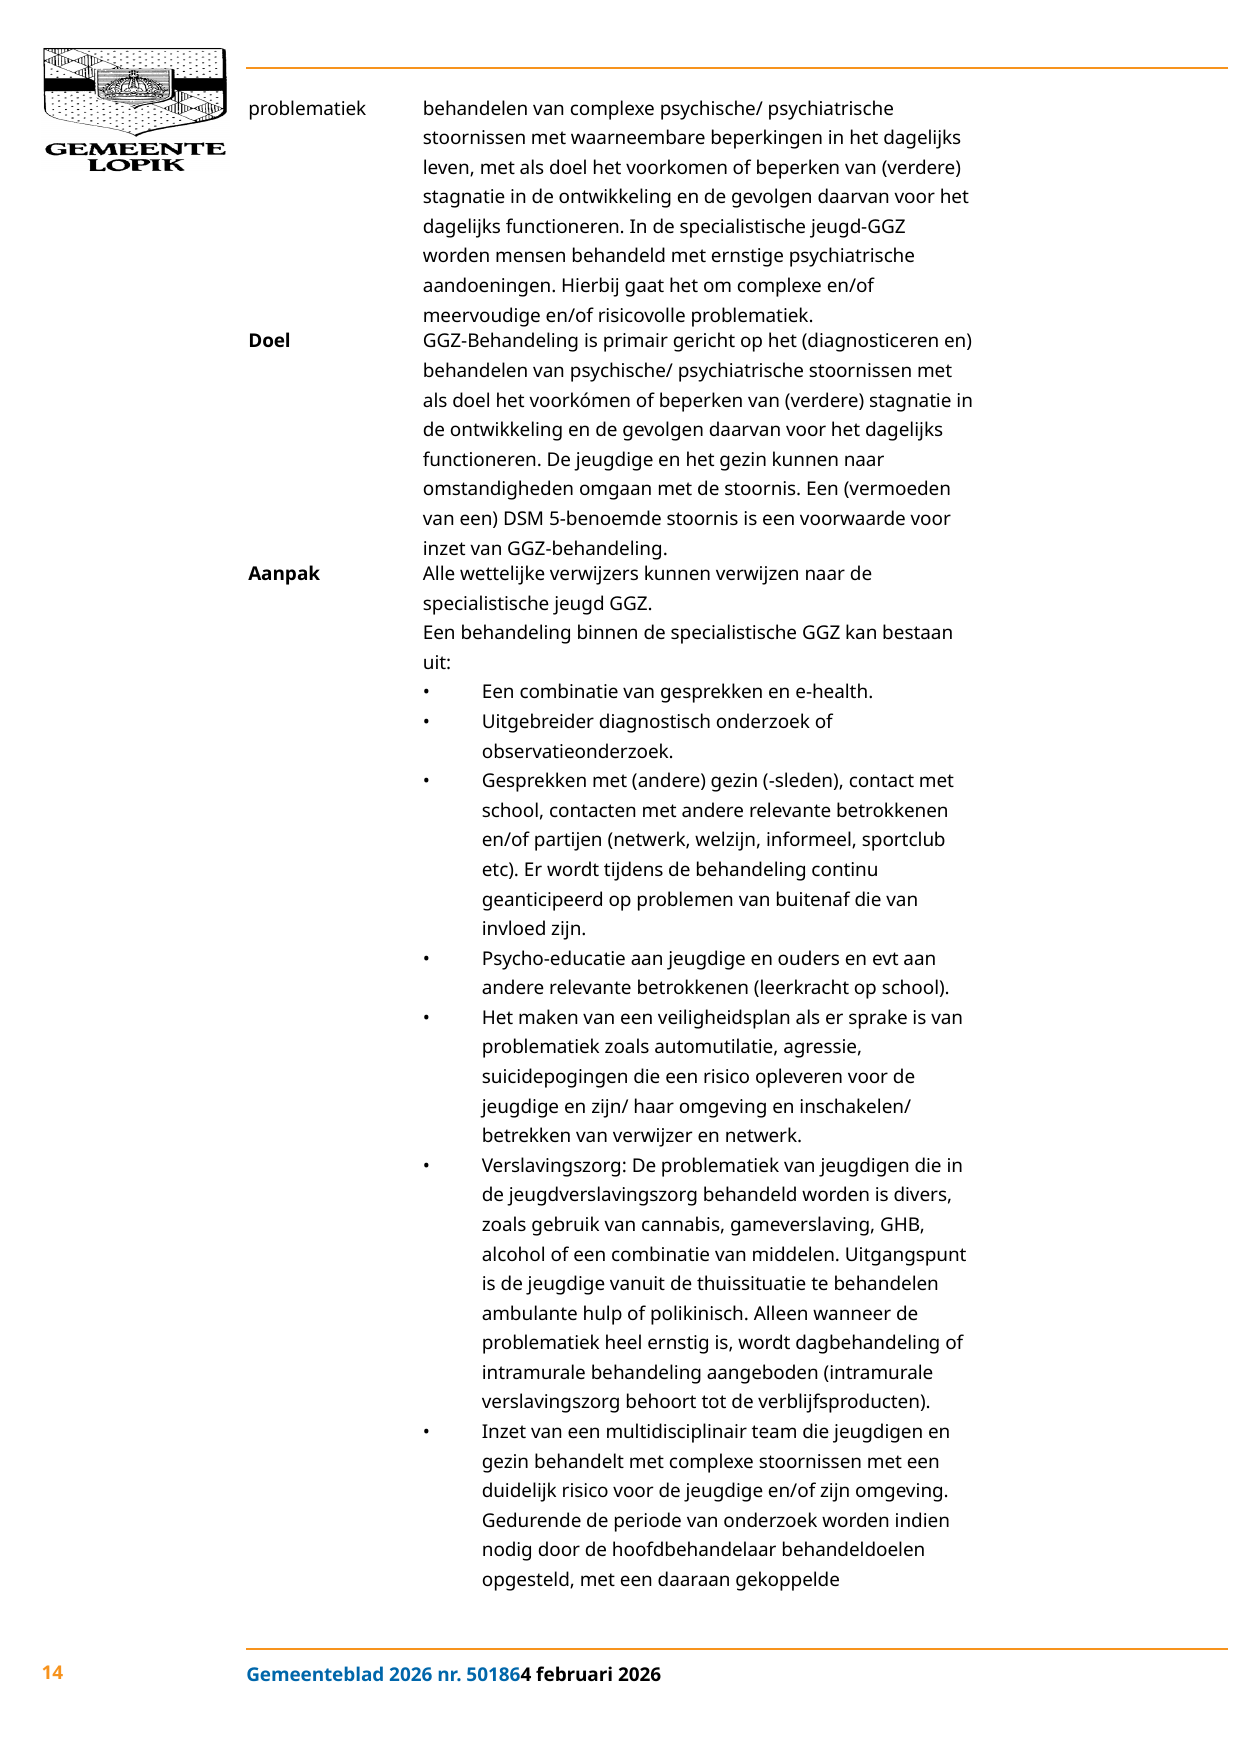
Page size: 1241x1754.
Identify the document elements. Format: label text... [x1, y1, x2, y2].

picture [41, 47, 231, 172]
table_cell problematiek [248, 95, 423, 328]
table_cell GGZ-Behandeling is primair gericht op het (diagnosticeren en) behandelen van psychische/ psychiatrische stoornissen met als doel het voorkómen of beperken van (verdere) stagnatie in de ontwikkeling en de gevolgen daarvan voor het dagelijks functioneren. De jeugdige en het gezin kunnen naar omstandigheden omgaan met de stoornis. Een (vermoeden van een) DSM 5-benoemde stoornis is een voorwaarde voor inzet van GGZ-behandeling. [423, 328, 977, 560]
table_cell Aanpak [248, 560, 423, 1592]
table_cell Doel [248, 328, 423, 560]
table_cell behandelen van complexe psychische/ psychiatrische stoornissen met waarneembare beperkingen in het dagelijks leven, met als doel het voorkomen of beperken van (verdere) stagnatie in de ontwikkeling en de gevolgen daarvan voor het dagelijks functioneren. In de specialistische jeugd-GGZ worden mensen behandeld met ernstige psychiatrische aandoeningen. Hierbij gaat het om complexe en/of meervoudige en/of risicovolle problematiek. [423, 95, 977, 328]
table_cell Alle wettelijke verwijzers kunnen verwijzen naar de specialistische jeugd GGZ. Een behandeling binnen de specialistische GGZ kan bestaan uit: Een combinatie van gesprekken en e-health. Uitgebreider diagnostisch onderzoek of observatieonderzoek. Gesprekken met (andere) gezin (-sleden), contact met school, contacten met andere relevante betrokkenen en/of partijen (netwerk, welzijn, informeel, sportclub etc). Er wordt tijdens de behandeling continu geanticipeerd op problemen van buitenaf die van invloed zijn. Psycho-educatie aan jeugdige en ouders en evt aan andere relevante betrokkenen (leerkracht op school). Het maken van een veiligheidsplan als er sprake is van problematiek zoals automutilatie, agressie, suicidepogingen die een risico opleveren voor de jeugdige en zijn/ haar omgeving en inschakelen/ betrekken van verwijzer en netwerk. Verslavingszorg: De problematiek van jeugdigen die in de jeugdverslavingszorg behandeld worden is divers, zoals gebruik van cannabis, gameverslaving, GHB, alcohol of een combinatie van middelen. Uitgangspunt is de jeugdige vanuit de thuissituatie te behandelen ambulante hulp of polikinisch. Alleen wanneer de problematiek heel ernstig is, wordt dagbehandeling of intramurale behandeling aangeboden (intramurale verslavingszorg behoort tot de verblijfsproducten). Inzet van een multidisciplinair team die jeugdigen en gezin behandelt met complexe stoornissen met een duidelijk risico voor de jeugdige en/of zijn omgeving. Gedurende de periode van onderzoek worden indien nodig door de hoofdbehandelaar behandeldoelen opgesteld, met een daaraan gekoppelde [423, 560, 977, 1592]
